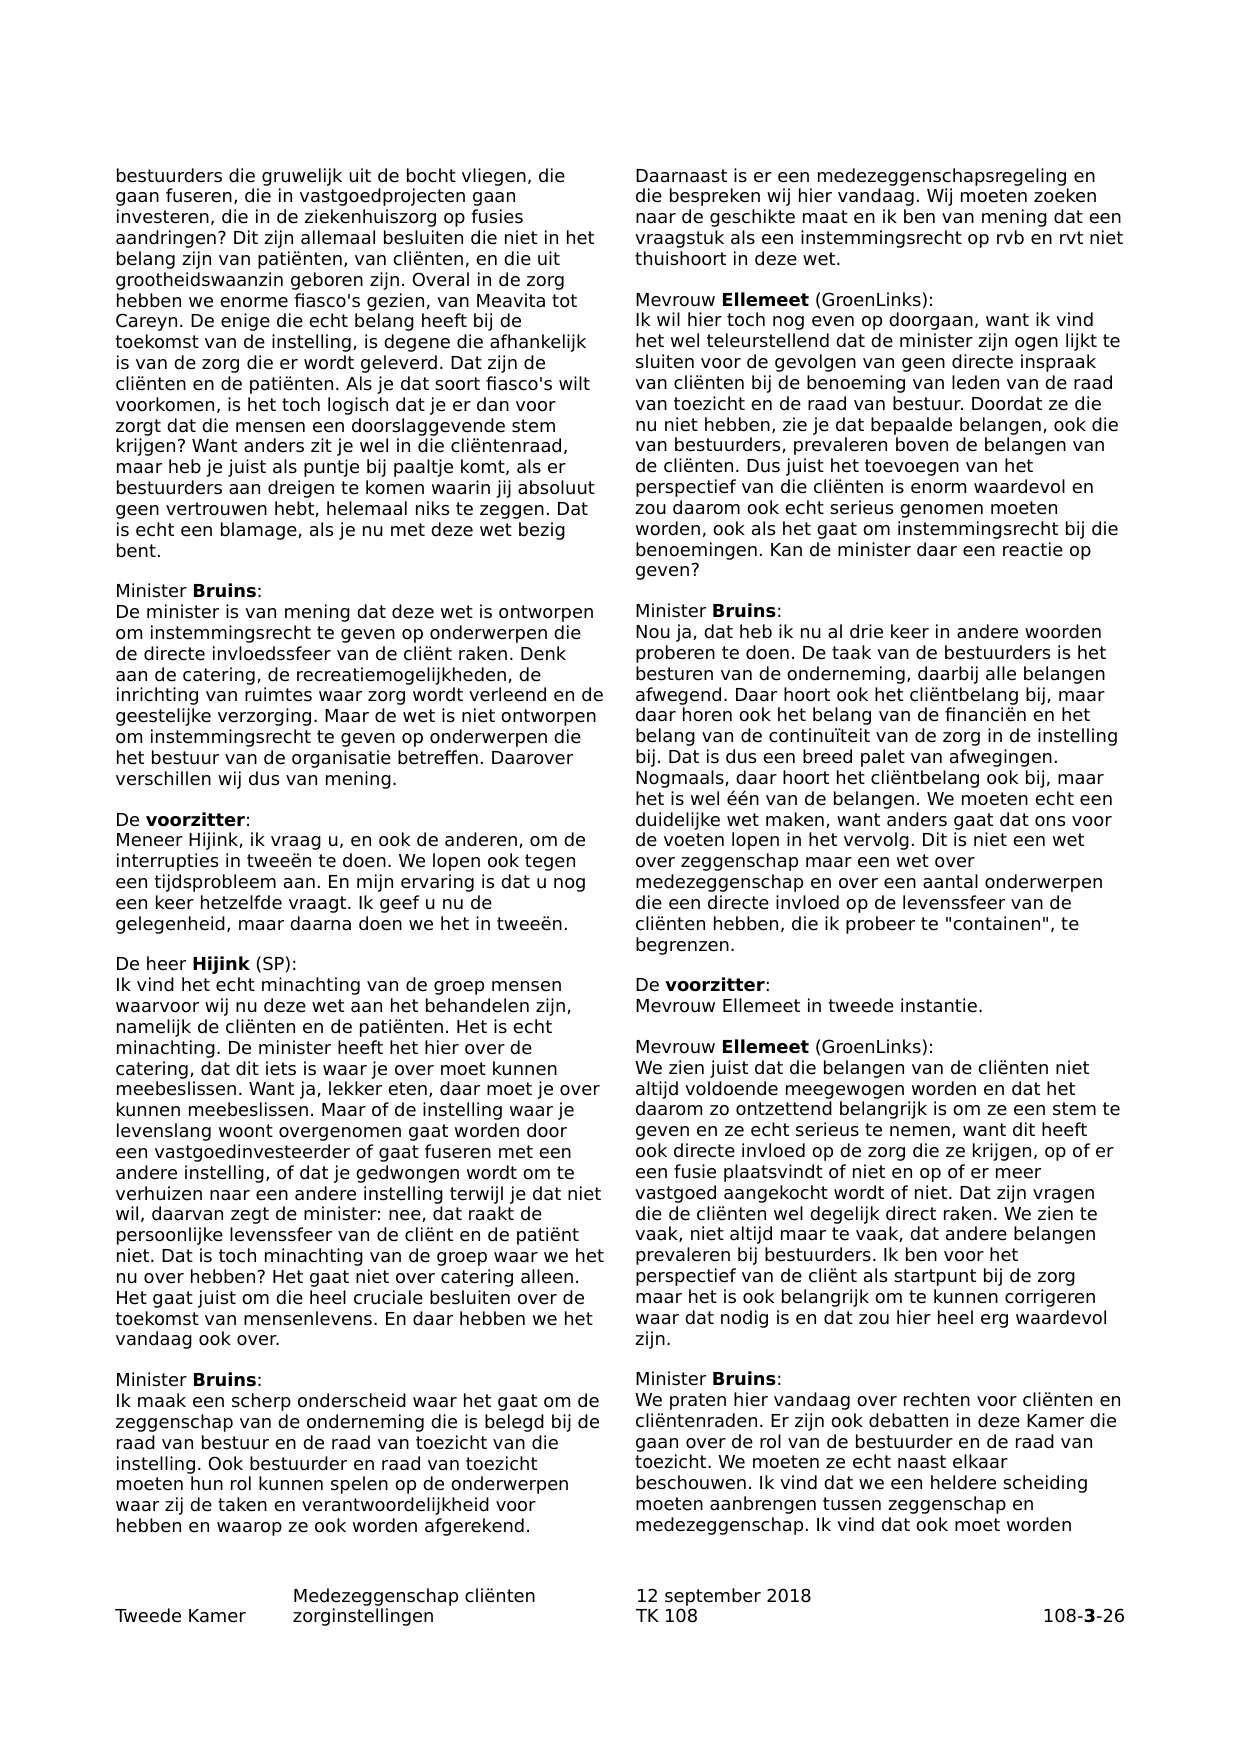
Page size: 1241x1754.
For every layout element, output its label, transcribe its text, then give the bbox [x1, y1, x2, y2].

text Nou ja, dat heb ik nu al drie keer in andere woorden proberen te doen. De taak van de bestuurders is het besturen van de onderneming, daarbij alle belangen afwegend. Daar hoort ook het cliëntbelang bij, maar daar horen ook het belang van de financiën en het belang van de continuïteit van de zorg in de instelling bij. Dat is dus een breed palet van afwegingen. Nogmaals, daar hoort het cliëntbelang ook bij, maar het is wel één van de belangen. We moeten echt een duidelijke wet maken, want anders gaat dat ons voor de voeten lopen in het vervolg. Dit is niet een wet over zeggenschap maar een wet over medezeggenschap en over een aantal onderwerpen die een directe invloed op de levenssfeer van de cliënten hebben, die ik probeer te "containen", te begrenzen. [635, 622, 1125, 955]
text Minister Bruins: [635, 1369, 1125, 1390]
text Daarnaast is er een medezeggenschapsregeling en die bespreken wij hier vandaag. Wij moeten zoeken naar de geschikte maat en ik ben van mening dat een vraagstuk als een instemmingsrecht op rvb en rvt niet thuishoort in deze wet. [635, 165, 1125, 269]
text We zien juist dat die belangen van de cliënten niet altijd voldoende meegewogen worden en dat het daarom zo ontzettend belangrijk is om ze een stem te geven en ze echt serieus te nemen, want dit heeft ook directe invloed op de zorg die ze krijgen, op of er een fusie plaatsvindt of niet en op of er meer vastgoed aangekocht wordt of niet. Dat zijn vragen die de cliënten wel degelijk direct raken. We zien te vaak, niet altijd maar te vaak, dat andere belangen prevaleren bij bestuurders. Ik ben voor het perspectief van de cliënt als startpunt bij de zorg maar het is ook belangrijk om te kunnen corrigeren waar dat nodig is en dat zou hier heel erg waardevol zijn. [635, 1057, 1125, 1349]
text Mevrouw Ellemeet (GroenLinks): [635, 289, 1125, 310]
text Minister Bruins: [115, 581, 605, 602]
text Mevrouw Ellemeet in tweede instantie. [635, 996, 1125, 1017]
text De voorzitter: [115, 809, 605, 830]
text De heer Hijink (SP): [115, 954, 605, 975]
text We praten hier vandaag over rechten voor cliënten en cliëntenraden. Er zijn ook debatten in deze Kamer die gaan over de rol van de bestuurder en de raad van toezicht. We moeten ze echt naast elkaar beschouwen. Ik vind dat we een heldere scheiding moeten aanbrengen tussen zeggenschap en medezeggenschap. Ik vind dat ook moet worden [635, 1390, 1125, 1536]
text Minister Bruins: [115, 1370, 605, 1391]
text Minister Bruins: [635, 601, 1125, 622]
text Ik wil hier toch nog even op doorgaan, want ik vind het wel teleurstellend dat de minister zijn ogen lijkt te sluiten voor de gevolgen van geen directe inspraak van cliënten bij de benoeming van leden van de raad van toezicht en de raad van bestuur. Doordat ze die nu niet hebben, zie je dat bepaalde belangen, ook die van bestuurders, prevaleren boven de belangen van de cliënten. Dus juist het toevoegen van het perspectief van die cliënten is enorm waardevol en zou daarom ook echt serieus genomen moeten worden, ook als het gaat om instemmingsrecht bij die benoemingen. Kan de minister daar een reactie op geven? [635, 310, 1125, 581]
text bestuurders die gruwelijk uit de bocht vliegen, die gaan fuseren, die in vastgoedprojecten gaan investeren, die in de ziekenhuiszorg op fusies aandringen? Dit zijn allemaal besluiten die niet in het belang zijn van patiënten, van cliënten, en die uit grootheidswaanzin geboren zijn. Overal in de zorg hebben we enorme fiasco's gezien, van Meavita tot Careyn. De enige die echt belang heeft bij de toekomst van de instelling, is degene die afhankelijk is van de zorg die er wordt geleverd. Dat zijn de cliënten en de patiënten. Als je dat soort fiasco's wilt voorkomen, is het toch logisch dat je er dan voor zorgt dat die mensen een doorslaggevende stem krijgen? Want anders zit je wel in die cliëntenraad, maar heb je juist als puntje bij paaltje komt, als er bestuurders aan dreigen te komen waarin jij absoluut geen vertrouwen hebt, helemaal niks te zeggen. Dat is echt een blamage, als je nu met deze wet bezig bent. [115, 165, 605, 561]
text Ik maak een scherp onderscheid waar het gaat om de zeggenschap van de onderneming die is belegd bij de raad van bestuur en de raad van toezicht van die instelling. Ook bestuurder en raad van toezicht moeten hun rol kunnen spelen op de onderwerpen waar zij de taken en verantwoordelijkheid voor hebben en waarop ze ook worden afgerekend. [115, 1391, 605, 1537]
text Meneer Hijink, ik vraag u, en ook de anderen, om de interrupties in tweeën te doen. We lopen ook tegen een tijdsprobleem aan. En mijn ervaring is dat u nog een keer hetzelfde vraagt. Ik geef u nu de gelegenheid, maar daarna doen we het in tweeën. [115, 830, 605, 934]
text Mevrouw Ellemeet (GroenLinks): [635, 1037, 1125, 1057]
text Ik vind het echt minachting van de groep mensen waarvoor wij nu deze wet aan het behandelen zijn, namelijk de cliënten en de patiënten. Het is echt minachting. De minister heeft het hier over de catering, dat dit iets is waar je over moet kunnen meebeslissen. Want ja, lekker eten, daar moet je over kunnen meebeslissen. Maar of de instelling waar je levenslang woont overgenomen gaat worden door een vastgoedinvesteerder of gaat fuseren met een andere instelling, of dat je gedwongen wordt om te verhuizen naar een andere instelling terwijl je dat niet wil, daarvan zegt de minister: nee, dat raakt de persoonlijke levenssfeer van de cliënt en de patiënt niet. Dat is toch minachting van de groep waar we het nu over hebben? Het gaat niet over catering alleen. Het gaat juist om die heel cruciale besluiten over de toekomst van mensenlevens. En daar hebben we het vandaag ook over. [115, 975, 605, 1350]
text De minister is van mening dat deze wet is ontworpen om instemmingsrecht te geven op onderwerpen die de directe invloedssfeer van de cliënt raken. Denk aan de catering, de recreatiemogelijkheden, de inrichting van ruimtes waar zorg wordt verleend en de geestelijke verzorging. Maar de wet is niet ontworpen om instemmingsrecht te geven op onderwerpen die het bestuur van de organisatie betreffen. Daarover verschillen wij dus van mening. [115, 602, 605, 789]
text De voorzitter: [635, 975, 1125, 996]
